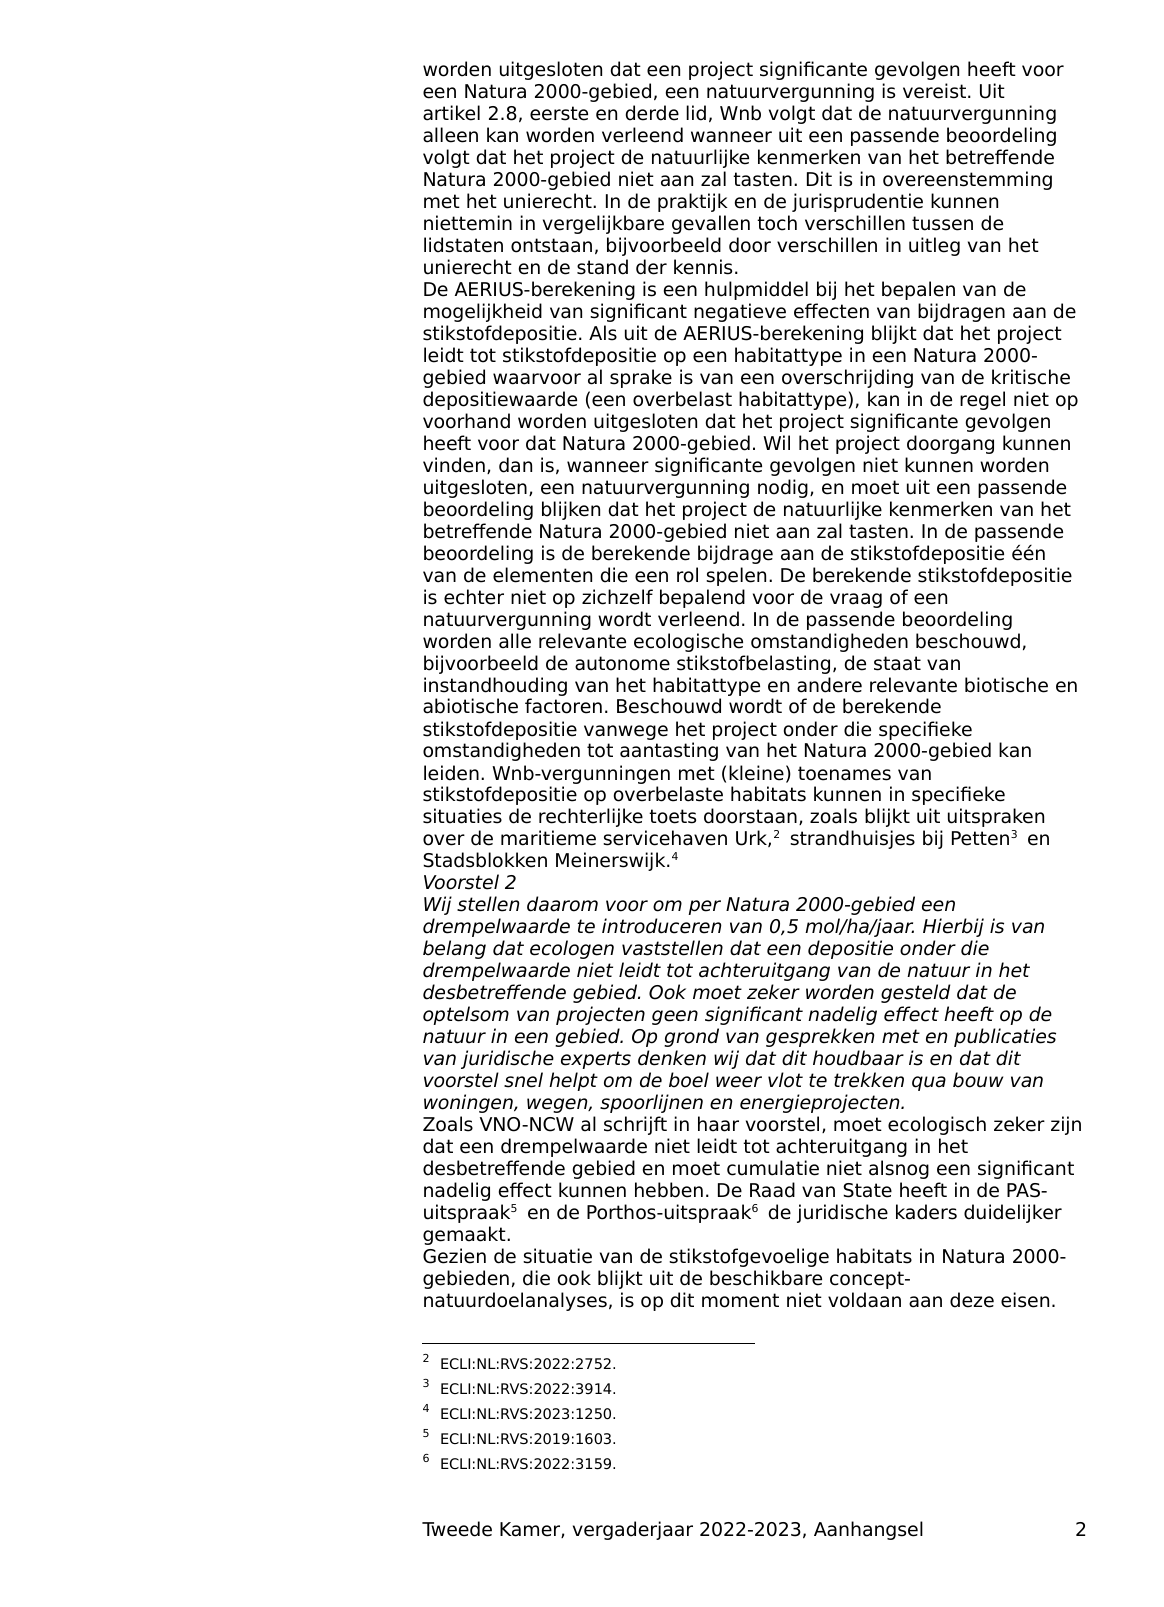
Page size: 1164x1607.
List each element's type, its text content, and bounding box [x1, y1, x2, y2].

text Wij stellen daarom voor om per Natura 2000-gebied een drempelwaarde te introduceren van 0,5 mol/ha/jaar. Hierbij is van belang dat ecologen vaststellen dat een depositie onder die drempelwaarde niet leidt tot achteruitgang van de natuur in het desbetreffende gebied. Ook moet zeker worden gesteld dat de optelsom van projecten geen significant nadelig effect heeft op de natuur in een gebied. Op grond van gesprekken met en publicaties van juridische experts denken wij dat dit houdbaar is en dat dit voorstel snel helpt om de boel weer vlot te trekken qua bouw van woningen, wegen, spoorlijnen en energieprojecten. [422, 894, 1087, 1114]
text ECLI:NL:RVS:2019:1603. [422, 1427, 1087, 1449]
text Gezien de situatie van de stikstofgevoelige habitats in Natura 2000-gebieden, die ook blijkt uit de beschikbare concept-natuurdoelanalyses, is op dit moment niet voldaan aan deze eisen. [422, 1246, 1087, 1312]
text worden uitgesloten dat een project significante gevolgen heeft voor een Natura 2000-gebied, een natuurvergunning is vereist. Uit artikel 2.8, eerste en derde lid, Wnb volgt dat de natuurvergunning alleen kan worden verleend wanneer uit een passende beoordeling volgt dat het project de natuurlijke kenmerken van het betreffende Natura 2000-gebied niet aan zal tasten. Dit is in overeenstemming met het unierecht. In de praktijk en de jurisprudentie kunnen niettemin in vergelijkbare gevallen toch verschillen tussen de lidstaten ontstaan, bijvoorbeeld door verschillen in uitleg van het unierecht en de stand der kennis. [422, 59, 1087, 279]
text Zoals VNO-NCW al schrijft in haar voorstel, moet ecologisch zeker zijn dat een drempelwaarde niet leidt tot achteruitgang in het desbetreffende gebied en moet cumulatie niet alsnog een significant nadelig effect kunnen hebben. De Raad van State heeft in de PAS-uitspraak en de Porthos-uitspraak de juridische kaders duidelijker gemaakt. [422, 1114, 1087, 1246]
text ECLI:NL:RVS:2022:3914. [422, 1377, 1087, 1399]
text ECLI:NL:RVS:2022:2752. [422, 1352, 1087, 1374]
text De AERIUS-berekening is een hulpmiddel bij het bepalen van de mogelijkheid van significant negatieve effecten van bijdragen aan de stikstofdepositie. Als uit de AERIUS-berekening blijkt dat het project leidt tot stikstofdepositie op een habitattype in een Natura 2000-gebied waarvoor al sprake is van een overschrijding van de kritische depositiewaarde (een overbelast habitattype), kan in de regel niet op voorhand worden uitgesloten dat het project significante gevolgen heeft voor dat Natura 2000-gebied. Wil het project doorgang kunnen vinden, dan is, wanneer significante gevolgen niet kunnen worden uitgesloten, een natuurvergunning nodig, en moet uit een passende beoordeling blijken dat het project de natuurlijke kenmerken van het betreffende Natura 2000-gebied niet aan zal tasten. In de passende beoordeling is de berekende bijdrage aan de stikstofdepositie één van de elementen die een rol spelen. De berekende stikstofdepositie is echter niet op zichzelf bepalend voor de vraag of een natuurvergunning wordt verleend. In de passende beoordeling worden alle relevante ecologische omstandigheden beschouwd, bijvoorbeeld de autonome stikstofbelasting, de staat van instandhouding van het habitattype en andere relevante biotische en abiotische factoren. Beschouwd wordt of de berekende stikstofdepositie vanwege het project onder die specifieke omstandigheden tot aantasting van het Natura 2000-gebied kan leiden. Wnb-vergunningen met (kleine) toenames van stikstofdepositie op overbelaste habitats kunnen in specifieke situaties de rechterlijke toets doorstaan, zoals blijkt uit uitspraken over de maritieme servicehaven Urk, strandhuisjes bij Petten en Stadsblokken Meinerswijk. [422, 279, 1087, 872]
text ECLI:NL:RVS:2023:1250. [422, 1402, 1087, 1424]
text ECLI:NL:RVS:2022:3159. [422, 1452, 1087, 1474]
text Voorstel 2 [422, 872, 1087, 894]
